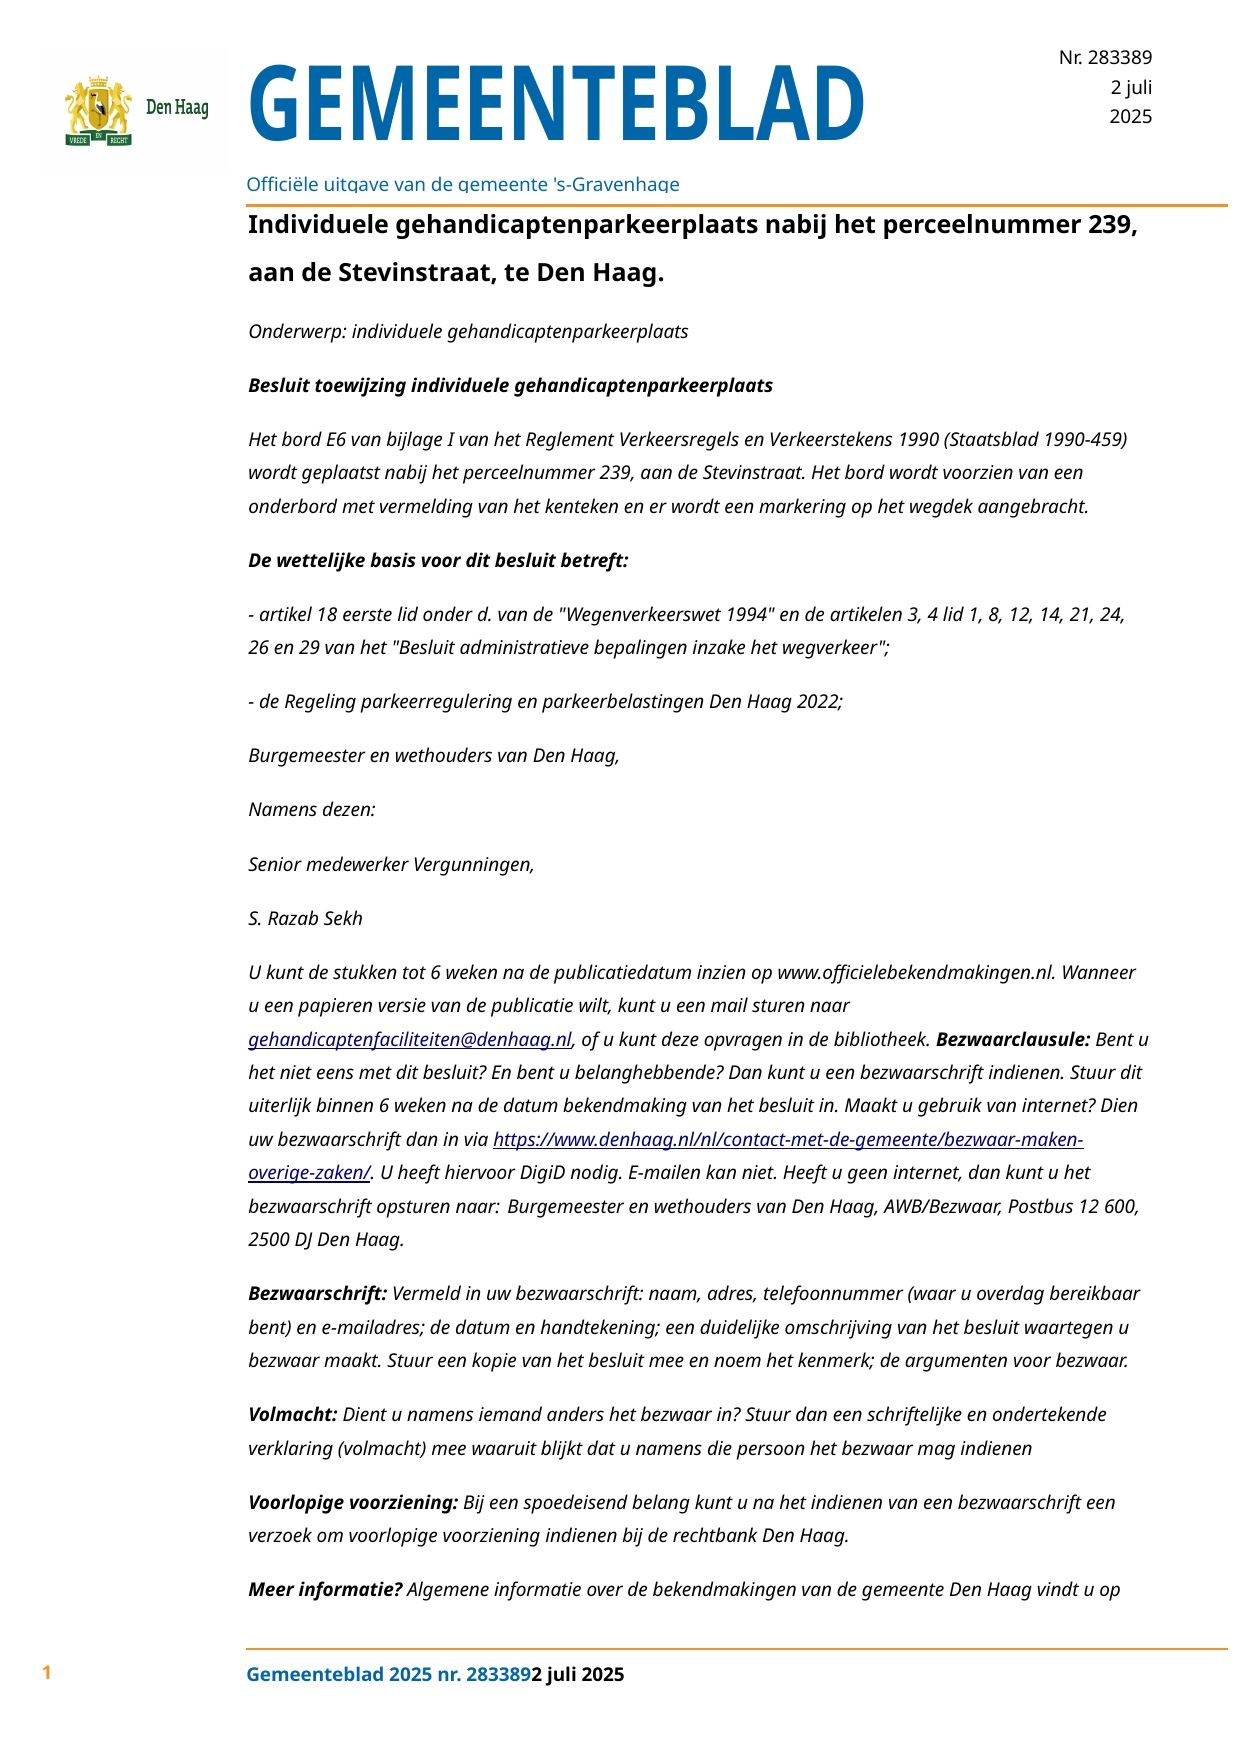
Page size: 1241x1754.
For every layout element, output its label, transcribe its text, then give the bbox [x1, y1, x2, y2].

text - artikel 18 eerste lid onder d. van de "Wegenverkeerswet 1994" en de artikelen 3, 4 lid 1, 8, 12, 14, 21, 24, 26 en 29 van het "Besluit administratieve bepalingen inzake het wegverkeer"; [248, 601, 1152, 660]
text Het bord E6 van bijlage I van het Reglement Verkeersregels en Verkeerstekens 1990 (Staatsblad 1990-459) wordt geplaatst nabij het perceelnummer 239, aan de Stevinstraat. Het bord wordt voorzien van een onderbord met vermelding van het kenteken en er wordt een markering op het wegdek aangebracht. [248, 426, 1152, 519]
text Bezwaarschrift: Vermeld in uw bezwaarschrift: naam, adres, telefoonnummer (waar u overdag bereikbaar bent) en e-mailadres; de datum en handtekening; een duidelijke omschrijving van het besluit waartegen u bezwaar maakt. Stuur een kopie van het besluit mee en noem het kenmerk; de argumenten voor bezwaar. [248, 1280, 1152, 1373]
text Namens dezen: [248, 797, 1152, 822]
text S. Razab Sekh [248, 905, 1152, 931]
text De wettelijke basis voor dit besluit betreft: [248, 547, 1152, 573]
picture [41, 47, 231, 172]
text Besluit toewijzing individuele gehandicaptenparkeerplaats [248, 372, 1152, 398]
text - de Regeling parkeerregulering en parkeerbelastingen Den Haag 2022; [248, 688, 1152, 714]
text Senior medewerker Vergunningen, [248, 851, 1152, 876]
text Meer informatie? Algemene informatie over de bekendmakingen van de gemeente Den Haag vindt u op [248, 1576, 1152, 1602]
text U kunt de stukken tot 6 weken na de publicatiedatum inzien op www.officielebekendmakingen.nl. Wanneer u een papieren versie van de publicatie wilt, kunt u een mail sturen naar gehandicaptenfaciliteiten@denhaag.nl, of u kunt deze opvragen in de bibliotheek. Bezwaarclausule: Bent u het niet eens met dit besluit? En bent u belanghebbende? Dan kunt u een bezwaarschrift indienen. Stuur dit uiterlijk binnen 6 weken na de datum bekendmaking van het besluit in. Maakt u gebruik van internet? Dien uw bezwaarschrift dan in via https://www.denhaag.nl/nl/contact-met-de-gemeente/bezwaar-maken-overige-zaken/. U heeft hiervoor DigiD nodig. E-mailen kan niet. Heeft u geen internet, dan kunt u het bezwaarschrift opsturen naar: Burgemeester en wethouders van Den Haag, AWB/Bezwaar, Postbus 12 600, 2500 DJ Den Haag. [248, 959, 1152, 1252]
text Burgemeester en wethouders van Den Haag, [248, 743, 1152, 768]
text Individuele gehandicaptenparkeerplaats nabij het perceelnummer 239, aan de Stevinstraat, te Den Haag. [248, 207, 1152, 288]
text Onderwerp: individuele gehandicaptenparkeerplaats [248, 318, 1152, 344]
text Voorlopige voorziening: Bij een spoedeisend belang kunt u na het indienen van een bezwaarschrift een verzoek om voorlopige voorziening indienen bij de rechtbank Den Haag. [248, 1489, 1152, 1548]
text Volmacht: Dient u namens iemand anders het bezwaar in? Stuur dan een schriftelijke en ondertekende verklaring (volmacht) mee waaruit blijkt dat u namens die persoon het bezwaar mag indienen [248, 1401, 1152, 1461]
